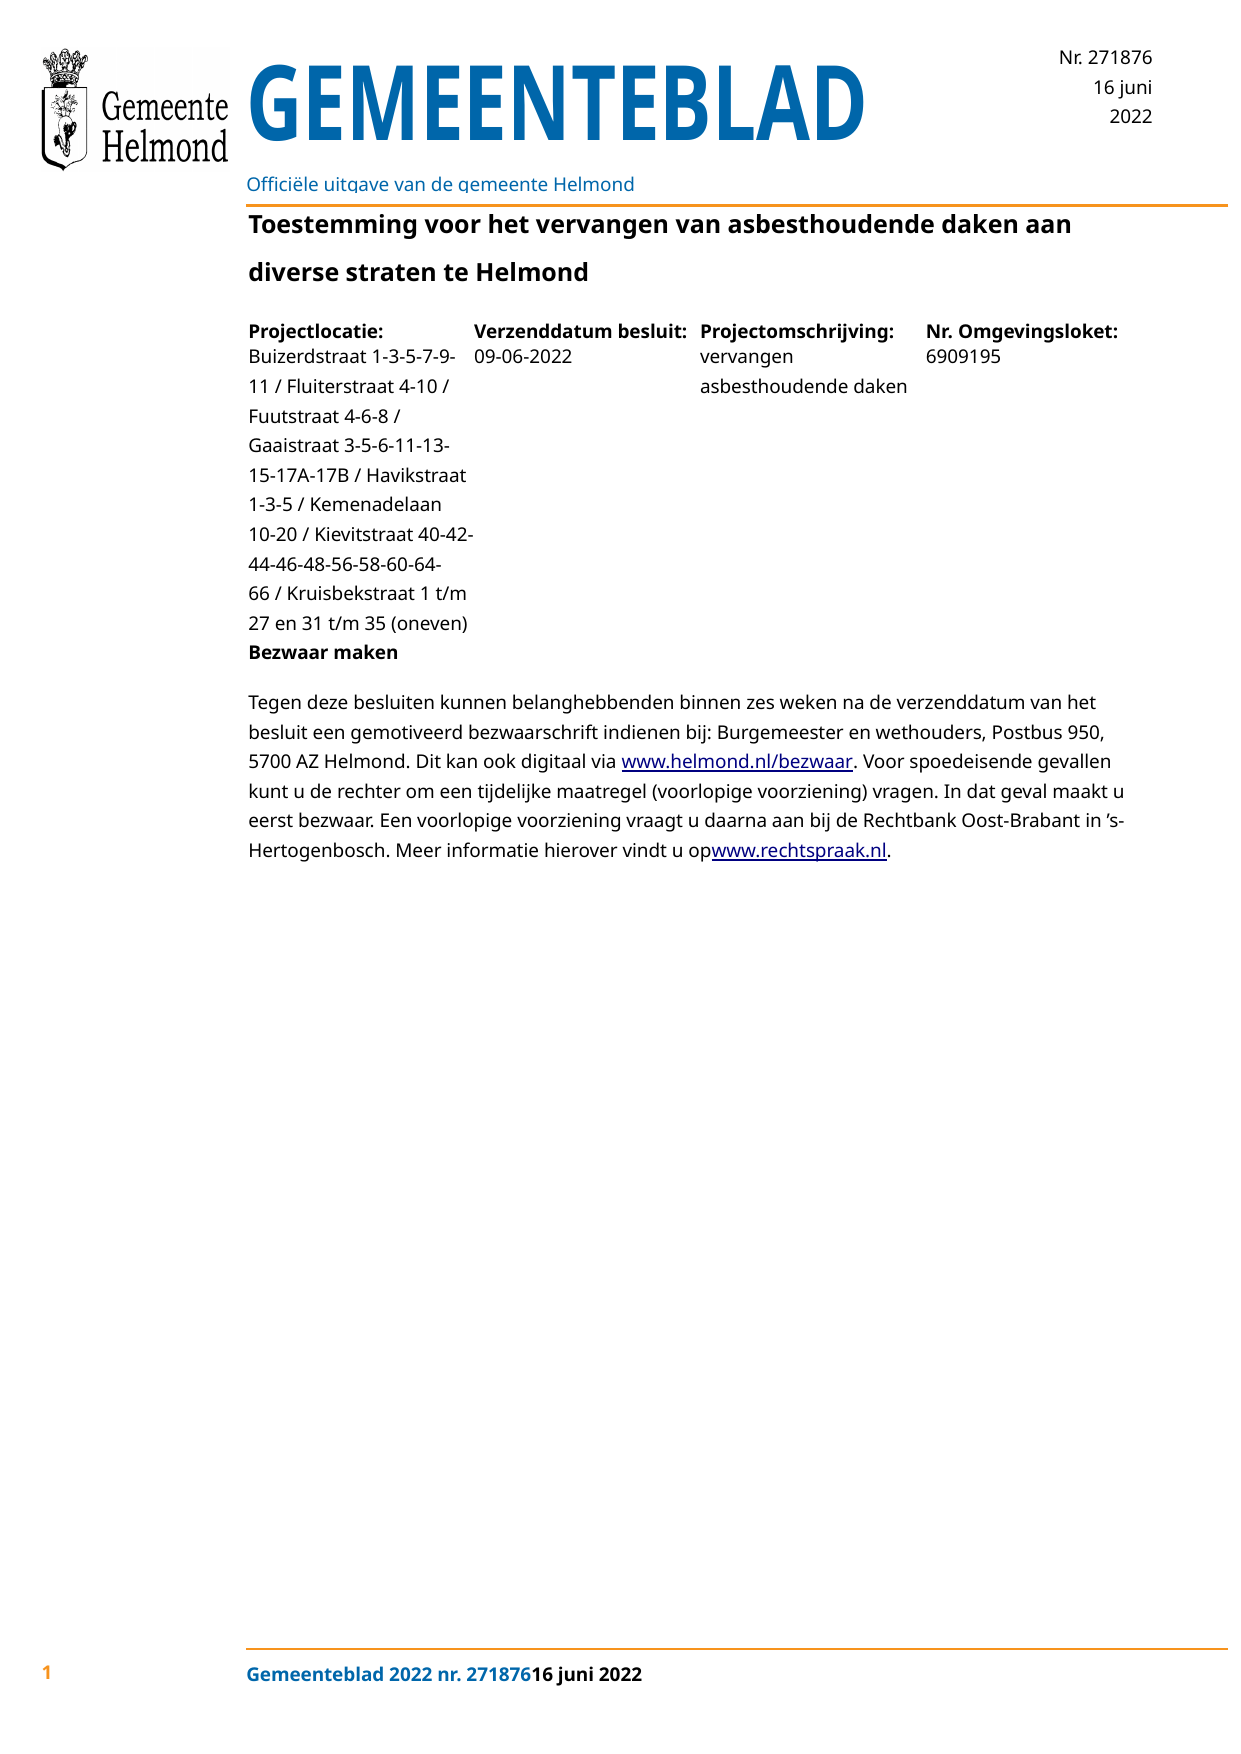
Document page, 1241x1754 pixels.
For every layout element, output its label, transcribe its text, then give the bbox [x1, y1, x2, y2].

table_header Projectlocatie: [248, 318, 474, 344]
table_cell vervangen asbesthoudende daken [700, 344, 926, 636]
text Bezwaar maken [248, 639, 1152, 665]
text Tegen deze besluiten kunnen belanghebbenden binnen zes weken na de verzenddatum van het besluit een gemotiveerd bezwaarschrift indienen bij: Burgemeester en wethouders, Postbus 950, 5700 AZ Helmond. Dit kan ook digitaal via www.helmond.nl/bezwaar. Voor spoedeisende gevallen kunt u de rechter om een tijdelijke maatregel (voorlopige voorziening) vragen. In dat geval maakt u eerst bezwaar. Een voorlopige voorziening vraagt u daarna aan bij de Rechtbank Oost-Brabant in ’s-Hertogenbosch. Meer informatie hierover vindt u opwww.rechtspraak.nl. [248, 689, 1152, 863]
table_header Projectomschrijving: [700, 318, 926, 344]
picture [41, 47, 231, 172]
table_cell 6909195 [926, 344, 1152, 636]
table_header Nr. Omgevingsloket: [926, 318, 1152, 344]
table_cell 09-06-2022 [474, 344, 700, 636]
table_header Verzenddatum besluit: [474, 318, 700, 344]
text Toestemming voor het vervangen van asbesthoudende daken aan diverse straten te Helmond [248, 207, 1152, 288]
table_cell Buizerdstraat 1-3-5-7-9-11 / Fluiterstraat 4-10 / Fuutstraat 4-6-8 / Gaaistraat 3-5-6-11-13-15-17A-17B / Havikstraat 1-3-5 / Kemenadelaan 10-20 / Kievitstraat 40-42-44-46-48-56-58-60-64-66 / Kruisbekstraat 1 t/m 27 en 31 t/m 35 (oneven) [248, 344, 474, 636]
